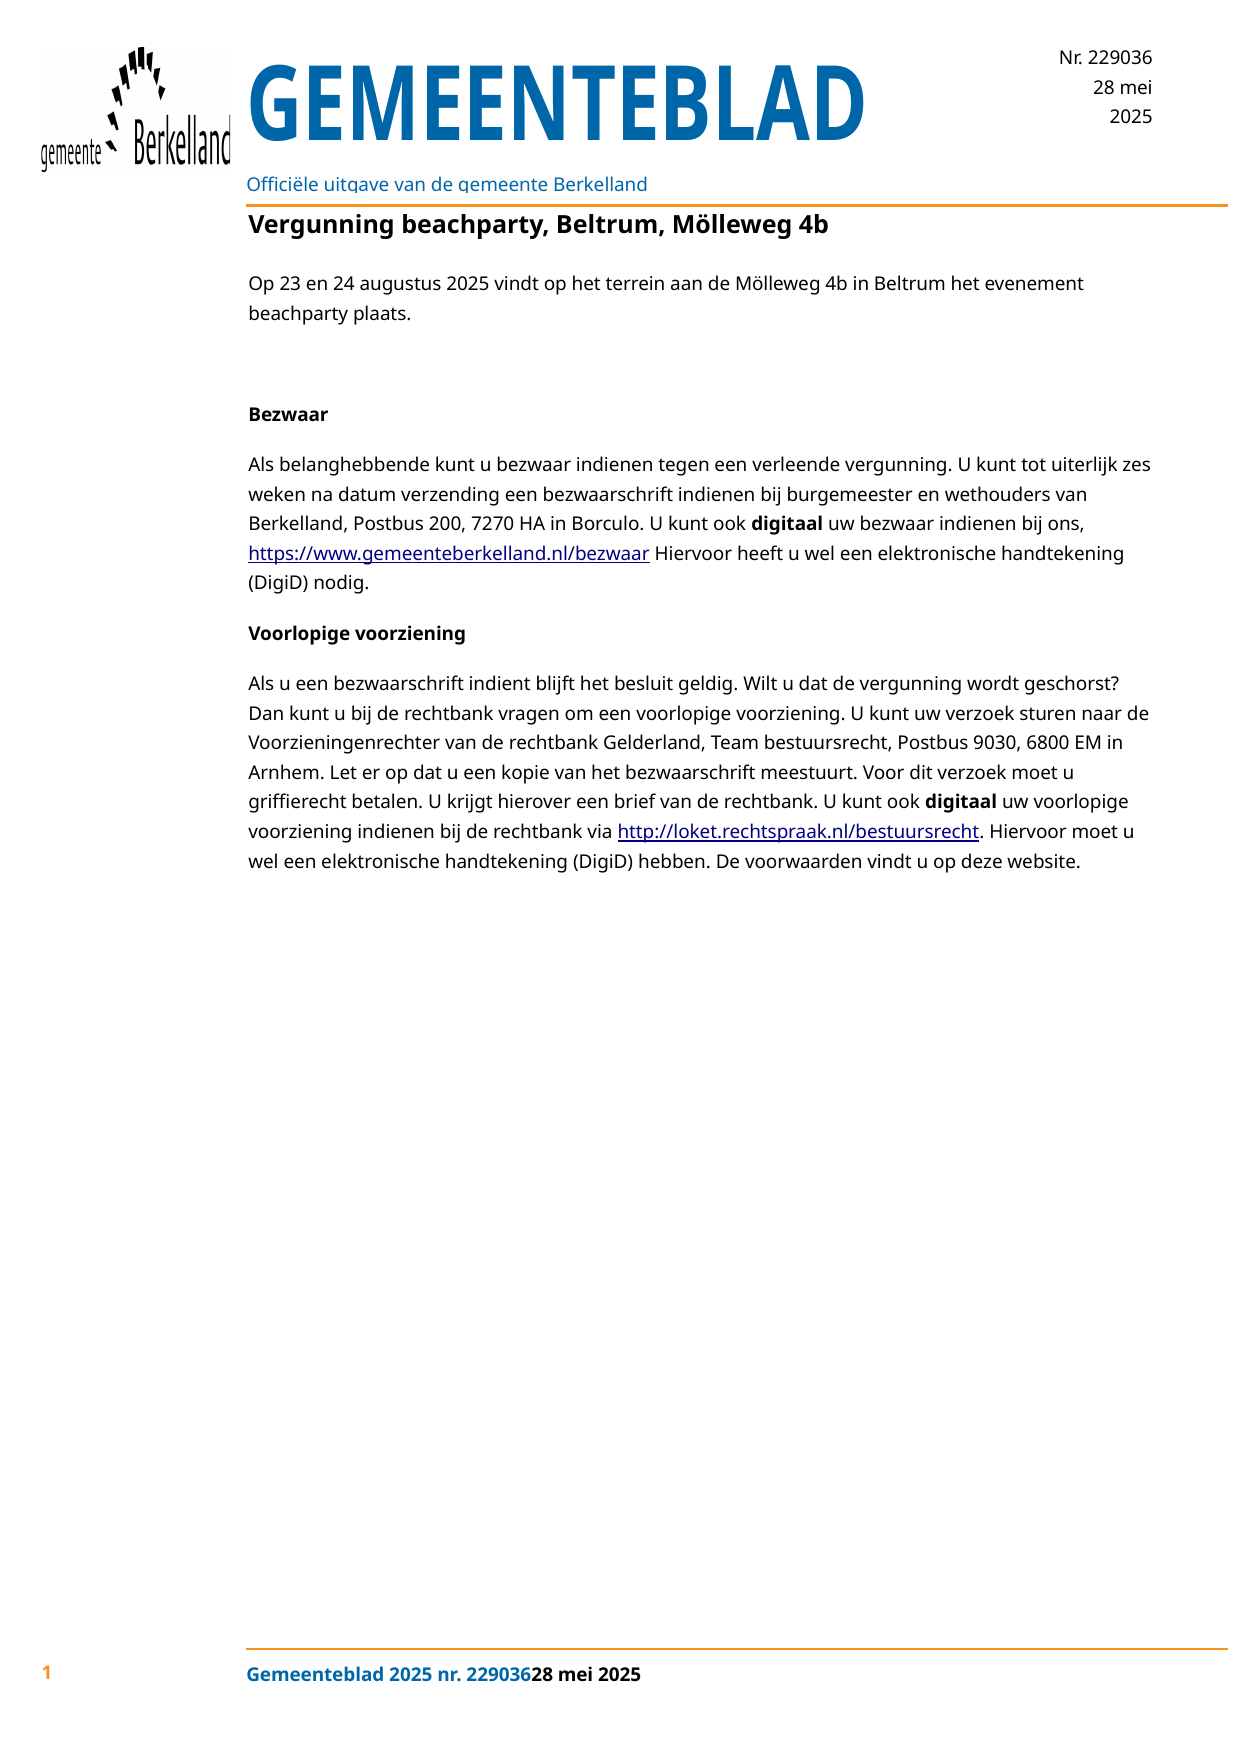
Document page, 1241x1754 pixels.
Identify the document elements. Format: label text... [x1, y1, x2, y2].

text Als u een bezwaarschrift indient blijft het besluit geldig. Wilt u dat de vergunning wordt geschorst? Dan kunt u bij de rechtbank vragen om een voorlopige voorziening. U kunt uw verzoek sturen naar de Voorzieningenrechter van de rechtbank Gelderland, Team bestuursrecht, Postbus 9030, 6800 EM in Arnhem. Let er op dat u een kopie van het bezwaarschrift meestuurt. Voor dit verzoek moet u griffierecht betalen. U krijgt hierover een brief van de rechtbank. U kunt ook digitaal uw voorlopige voorziening indienen bij de rechtbank via http://loket.rechtspraak.nl/bestuursrecht. Hiervoor moet u wel een elektronische handtekening (DigiD) hebben. De voorwaarden vindt u op deze website. [248, 670, 1152, 873]
text Voorlopige voorziening [248, 620, 1152, 646]
picture [41, 47, 231, 172]
text Bezwaar [248, 401, 1152, 426]
text Vergunning beachparty, Beltrum, Mölleweg 4b [248, 207, 1152, 241]
text Als belanghebbende kunt u bezwaar indienen tegen een verleende vergunning. U kunt tot uiterlijk zes weken na datum verzending een bezwaarschrift indienen bij burgemeester en wethouders van Berkelland, Postbus 200, 7270 HA in Borculo. U kunt ook digitaal uw bezwaar indienen bij ons, https://www.gemeenteberkelland.nl/bezwaar Hiervoor heeft u wel een elektronische handtekening (DigiD) nodig. [248, 451, 1152, 595]
text Op 23 en 24 augustus 2025 vindt op het terrein aan de Mölleweg 4b in Beltrum het evenement beachparty plaats. [248, 270, 1152, 326]
